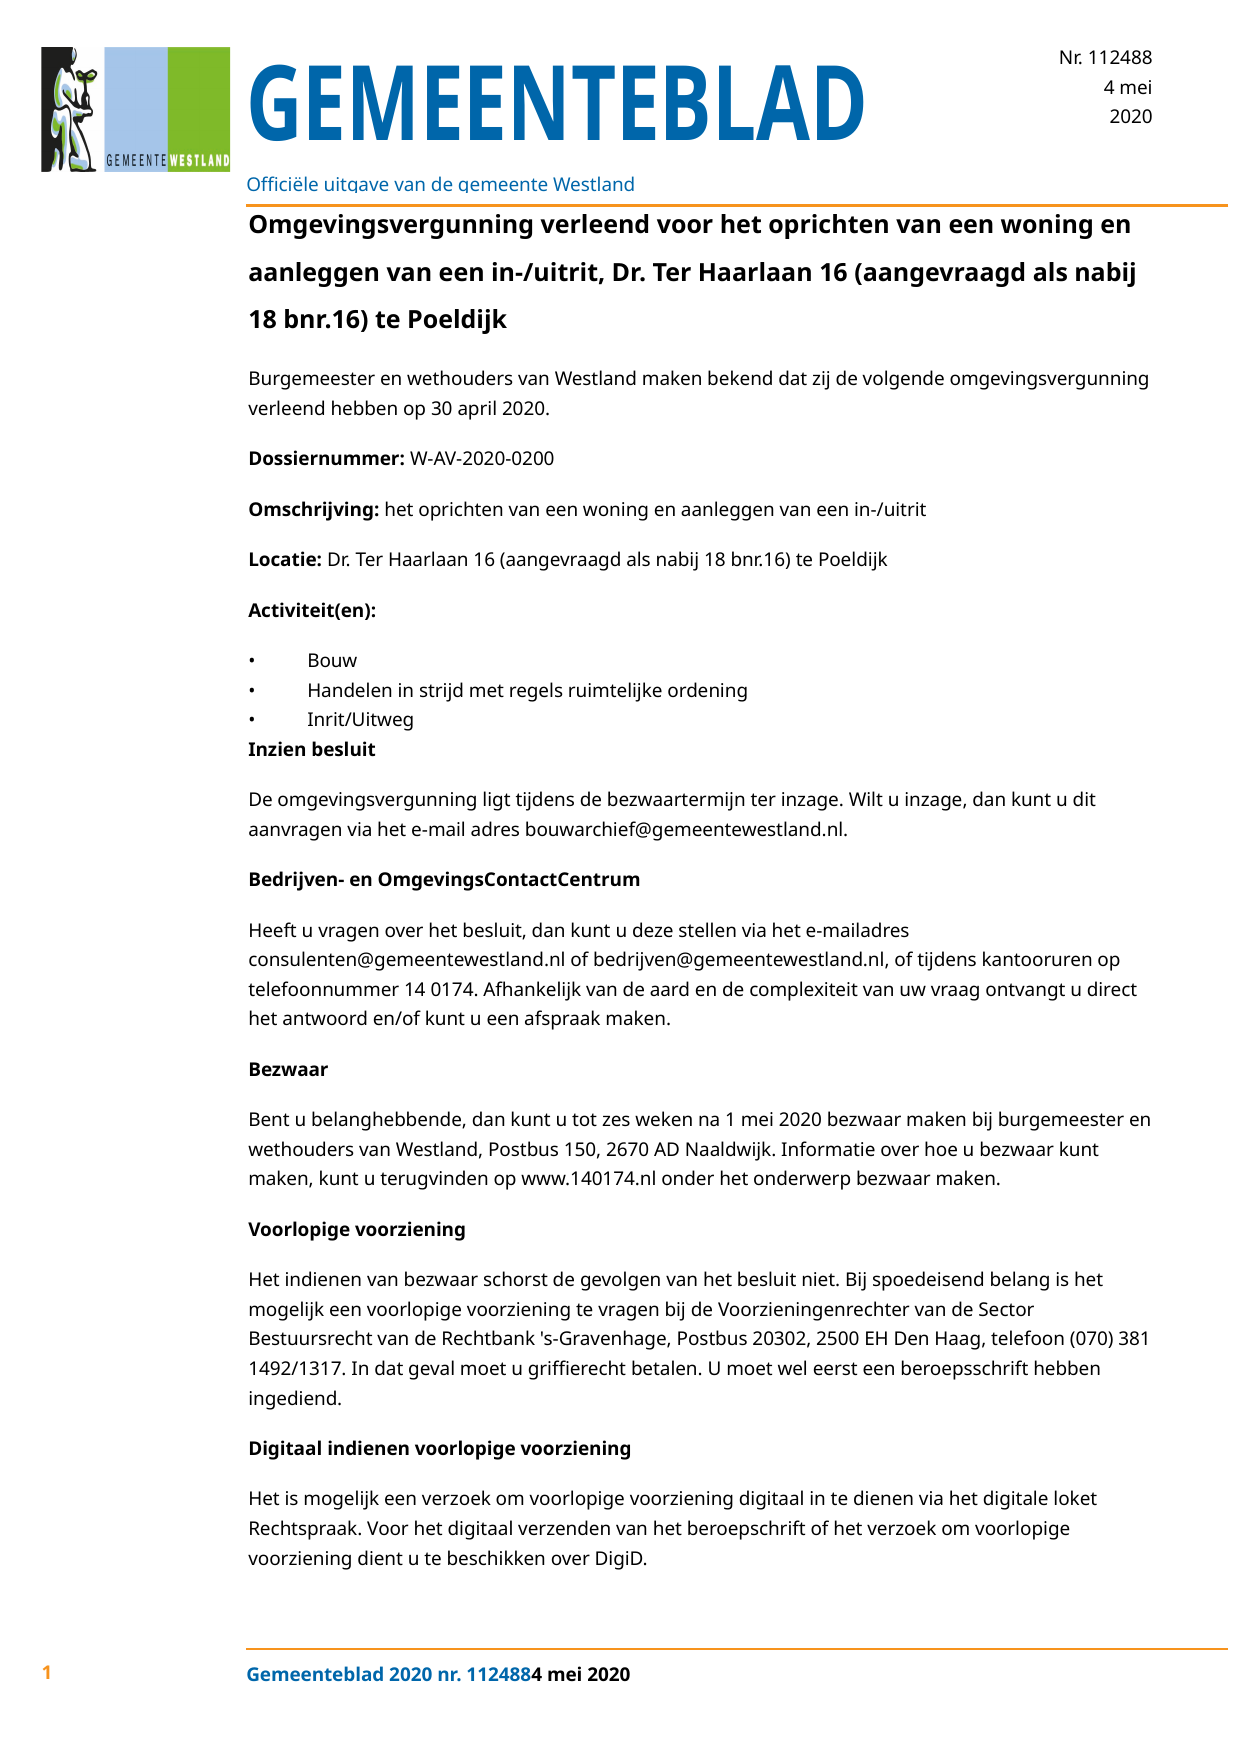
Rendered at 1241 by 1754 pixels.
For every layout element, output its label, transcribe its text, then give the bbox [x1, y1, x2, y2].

text Het is mogelijk een verzoek om voorlopige voorziening digitaal in te dienen via het digitale loket Rechtspraak. Voor het digitaal verzenden van het beroepschrift of het verzoek om voorlopige voorziening dient u te beschikken over DigiD. [248, 1486, 1152, 1570]
text Inzien besluit [248, 736, 1152, 762]
text Heeft u vragen over het besluit, dan kunt u deze stellen via het e-mailadres consulenten@gemeentewestland.nl of bedrijven@gemeentewestland.nl, of tijdens kantooruren op telefoonnummer 14 0174. Afhankelijk van de aard en de complexiteit van uw vraag ontvangt u direct het antwoord en/of kunt u een afspraak maken. [248, 917, 1152, 1031]
list Bouw [248, 647, 1152, 673]
text Het indienen van bezwaar schorst de gevolgen van het besluit niet. Bij spoedeisend belang is het mogelijk een voorlopige voorziening te vragen bij de Voorzieningenrechter van de Sector Bestuursrecht van de Rechtbank 's-Gravenhage, Postbus 20302, 2500 EH Den Haag, telefoon (070) 381 1492/1317. In dat geval moet u griffierecht betalen. U moet wel eerst een beroepsschrift hebben ingediend. [248, 1266, 1152, 1410]
text Bedrijven- en OmgevingsContactCentrum [248, 866, 1152, 892]
text Bent u belanghebbende, dan kunt u tot zes weken na 1 mei 2020 bezwaar maken bij burgemeester en wethouders van Westland, Postbus 150, 2670 AD Naaldwijk. Informatie over hoe u bezwaar kunt maken, kunt u terugvinden op www.140174.nl onder het onderwerp bezwaar maken. [248, 1106, 1152, 1191]
list Inrit/Uitweg [248, 706, 1152, 732]
text Omgevingsvergunning verleend voor het oprichten van een woning en aanleggen van een in-/uitrit, Dr. Ter Haarlaan 16 (aangevraagd als nabij 18 bnr.16) te Poeldijk [248, 207, 1152, 336]
picture [41, 47, 231, 172]
text Digitaal indienen voorlopige voorziening [248, 1435, 1152, 1461]
text Burgemeester en wethouders van Westland maken bekend dat zij de volgende omgevingsvergunning verleend hebben op 30 april 2020. [248, 366, 1152, 421]
text Bezwaar [248, 1056, 1152, 1082]
text Voorlopige voorziening [248, 1216, 1152, 1242]
text Locatie: Dr. Ter Haarlaan 16 (aangevraagd als nabij 18 bnr.16) te Poeldijk [248, 546, 1152, 572]
text Dossiernummer: W-AV-2020-0200 [248, 446, 1152, 471]
text Omschrijving: het oprichten van een woning en aanleggen van een in-/uitrit [248, 496, 1152, 522]
text Activiteit(en): [248, 597, 1152, 622]
list Handelen in strijd met regels ruimtelijke ordening [248, 677, 1152, 702]
text De omgevingsvergunning ligt tijdens de bezwaartermijn ter inzage. Wilt u inzage, dan kunt u dit aanvragen via het e-mail adres bouwarchief@gemeentewestland.nl. [248, 786, 1152, 842]
